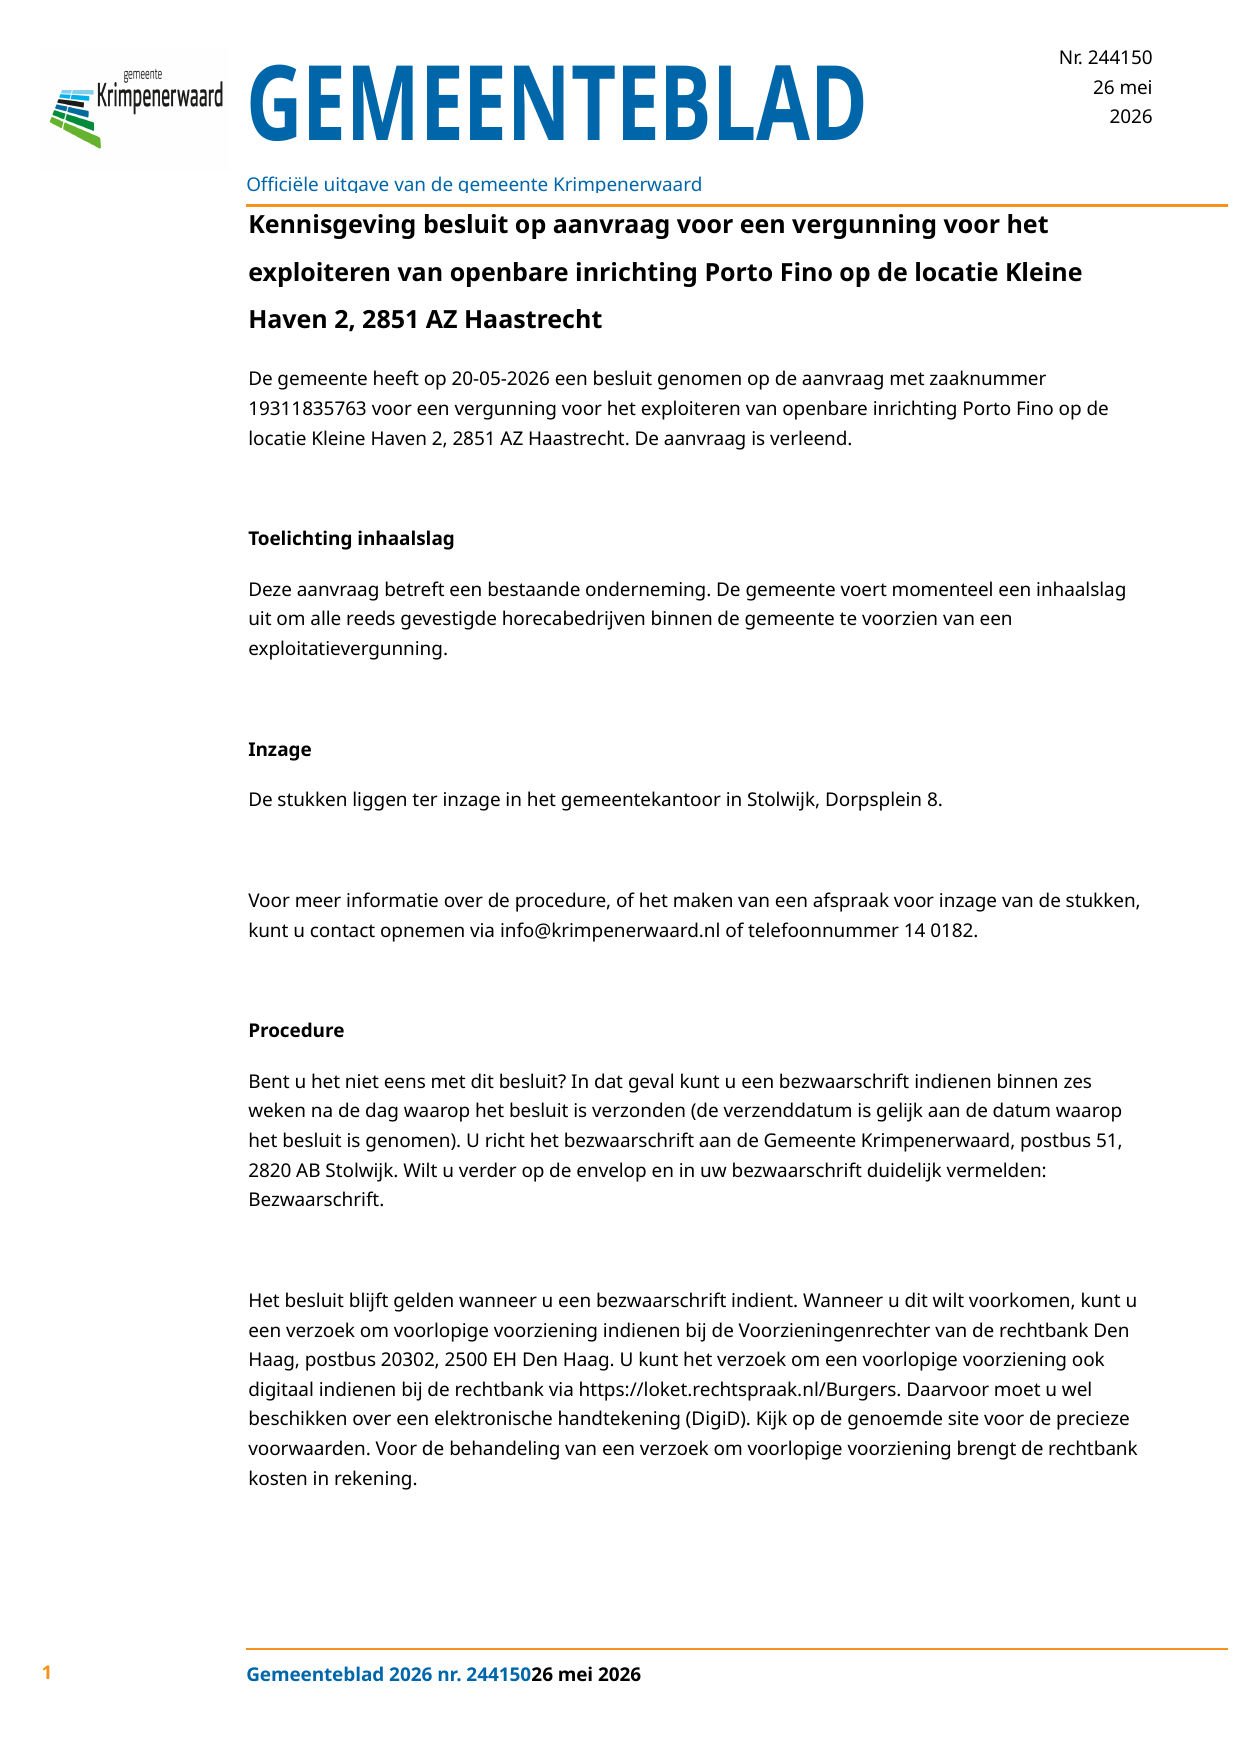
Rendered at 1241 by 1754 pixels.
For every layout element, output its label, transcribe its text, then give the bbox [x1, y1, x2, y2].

text Toelichting inhaalslag [248, 526, 1152, 551]
text Inzage [248, 736, 1152, 762]
text Deze aanvraag betreft een bestaande onderneming. De gemeente voert momenteel een inhaalslag uit om alle reeds gevestigde horecabedrijven binnen de gemeente te voorzien van een exploitatievergunning. [248, 576, 1152, 661]
text Kennisgeving besluit op aanvraag voor een vergunning voor het exploiteren van openbare inrichting Porto Fino op de locatie Kleine Haven 2, 2851 AZ Haastrecht [248, 207, 1152, 336]
picture [41, 47, 231, 172]
text De gemeente heeft op 20-05-2026 een besluit genomen op de aanvraag met zaaknummer 19311835763 voor een vergunning voor het exploiteren van openbare inrichting Porto Fino op de locatie Kleine Haven 2, 2851 AZ Haastrecht. De aanvraag is verleend. [248, 366, 1152, 450]
text Procedure [248, 1018, 1152, 1043]
text Voor meer informatie over de procedure, of het maken van een afspraak voor inzage van de stukken, kunt u contact opnemen via info@krimpenerwaard.nl of telefoonnummer 14 0182. [248, 887, 1152, 942]
text De stukken liggen ter inzage in het gemeentekantoor in Stolwijk, Dorpsplein 8. [248, 786, 1152, 812]
text Bent u het niet eens met dit besluit? In dat geval kunt u een bezwaarschrift indienen binnen zes weken na de dag waarop het besluit is verzonden (de verzenddatum is gelijk aan de datum waarop het besluit is genomen). U richt het bezwaarschrift aan de Gemeente Krimpenerwaard, postbus 51, 2820 AB Stolwijk. Wilt u verder op de envelop en in uw bezwaarschrift duidelijk vermelden: Bezwaarschrift. [248, 1068, 1152, 1212]
text Het besluit blijft gelden wanneer u een bezwaarschrift indient. Wanneer u dit wilt voorkomen, kunt u een verzoek om voorlopige voorziening indienen bij de Voorzieningenrechter van de rechtbank Den Haag, postbus 20302, 2500 EH Den Haag. U kunt het verzoek om een voorlopige voorziening ook digitaal indienen bij de rechtbank via https://loket.rechtspraak.nl/Burgers. Daarvoor moet u wel beschikken over een elektronische handtekening (DigiD). Kijk op de genoemde site voor de precieze voorwaarden. Voor de behandeling van een verzoek om voorlopige voorziening brengt de rechtbank kosten in rekening. [248, 1287, 1152, 1490]
